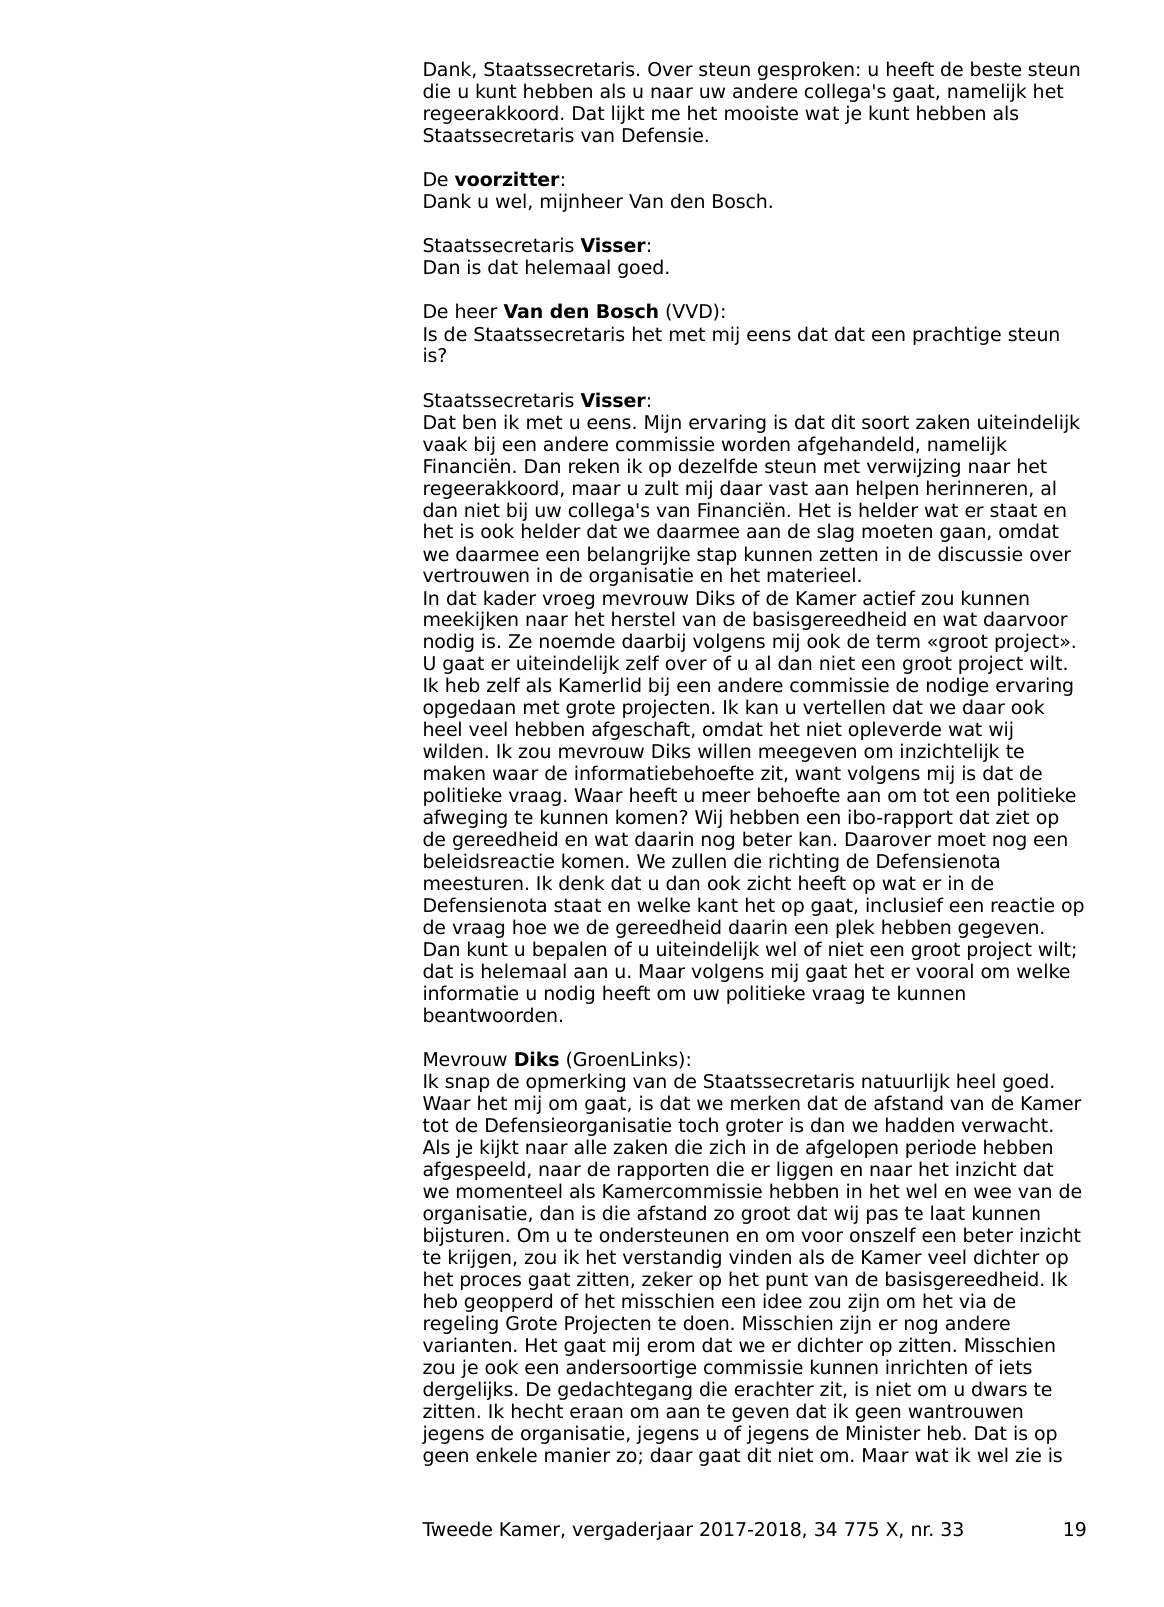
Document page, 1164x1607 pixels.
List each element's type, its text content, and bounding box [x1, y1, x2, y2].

text De voorzitter: [422, 169, 1087, 191]
text Mevrouw Diks (GroenLinks): [422, 1049, 1087, 1071]
text De heer Van den Bosch (VVD): [422, 301, 1087, 323]
text In dat kader vroeg mevrouw Diks of de Kamer actief zou kunnen meekijken naar het herstel van de basisgereedheid en wat daarvoor nodig is. Ze noemde daarbij volgens mij ook de term «groot project». U gaat er uiteindelijk zelf over of u al dan niet een groot project wilt. Ik heb zelf als Kamerlid bij een andere commissie de nodige ervaring opgedaan met grote projecten. Ik kan u vertellen dat we daar ook heel veel hebben afgeschaft, omdat het niet opleverde wat wij wilden. Ik zou mevrouw Diks willen meegeven om inzichtelijk te maken waar de informatiebehoefte zit, want volgens mij is dat de politieke vraag. Waar heeft u meer behoefte aan om tot een politieke afweging te kunnen komen? Wij hebben een ibo-rapport dat ziet op de gereedheid en wat daarin nog beter kan. Daarover moet nog een beleidsreactie komen. We zullen die richting de Defensienota meesturen. Ik denk dat u dan ook zicht heeft op wat er in de Defensienota staat en welke kant het op gaat, inclusief een reactie op de vraag hoe we de gereedheid daarin een plek hebben gegeven. Dan kunt u bepalen of u uiteindelijk wel of niet een groot project wilt; dat is helemaal aan u. Maar volgens mij gaat het er vooral om welke informatie u nodig heeft om uw politieke vraag te kunnen beantwoorden. [422, 587, 1087, 1027]
text Dan is dat helemaal goed. [422, 257, 1087, 279]
text Staatssecretaris Visser: [422, 389, 1087, 412]
text Is de Staatssecretaris het met mij eens dat dat een prachtige steun is? [422, 323, 1087, 367]
text Dank, Staatssecretaris. Over steun gesproken: u heeft de beste steun die u kunt hebben als u naar uw andere collega's gaat, namelijk het regeerakkoord. Dat lijkt me het mooiste wat je kunt hebben als Staatssecretaris van Defensie. [422, 59, 1087, 147]
text Staatssecretaris Visser: [422, 235, 1087, 257]
text Dat ben ik met u eens. Mijn ervaring is dat dit soort zaken uiteindelijk vaak bij een andere commissie worden afgehandeld, namelijk Financiën. Dan reken ik op dezelfde steun met verwijzing naar het regeerakkoord, maar u zult mij daar vast aan helpen herinneren, al dan niet bij uw collega's van Financiën. Het is helder wat er staat en het is ook helder dat we daarmee aan de slag moeten gaan, omdat we daarmee een belangrijke stap kunnen zetten in de discussie over vertrouwen in de organisatie en het materieel. [422, 412, 1087, 587]
text Dank u wel, mijnheer Van den Bosch. [422, 191, 1087, 213]
text Ik snap de opmerking van de Staatssecretaris natuurlijk heel goed. Waar het mij om gaat, is dat we merken dat de afstand van de Kamer tot de Defensieorganisatie toch groter is dan we hadden verwacht. Als je kijkt naar alle zaken die zich in de afgelopen periode hebben afgespeeld, naar de rapporten die er liggen en naar het inzicht dat we momenteel als Kamercommissie hebben in het wel en wee van de organisatie, dan is die afstand zo groot dat wij pas te laat kunnen bijsturen. Om u te ondersteunen en om voor onszelf een beter inzicht te krijgen, zou ik het verstandig vinden als de Kamer veel dichter op het proces gaat zitten, zeker op het punt van de basisgereedheid. Ik heb geopperd of het misschien een idee zou zijn om het via de regeling Grote Projecten te doen. Misschien zijn er nog andere varianten. Het gaat mij erom dat we er dichter op zitten. Misschien zou je ook een andersoortige commissie kunnen inrichten of iets dergelijks. De gedachtegang die erachter zit, is niet om u dwars te zitten. Ik hecht eraan om aan te geven dat ik geen wantrouwen jegens de organisatie, jegens u of jegens de Minister heb. Dat is op geen enkele manier zo; daar gaat dit niet om. Maar wat ik wel zie is [422, 1071, 1087, 1467]
